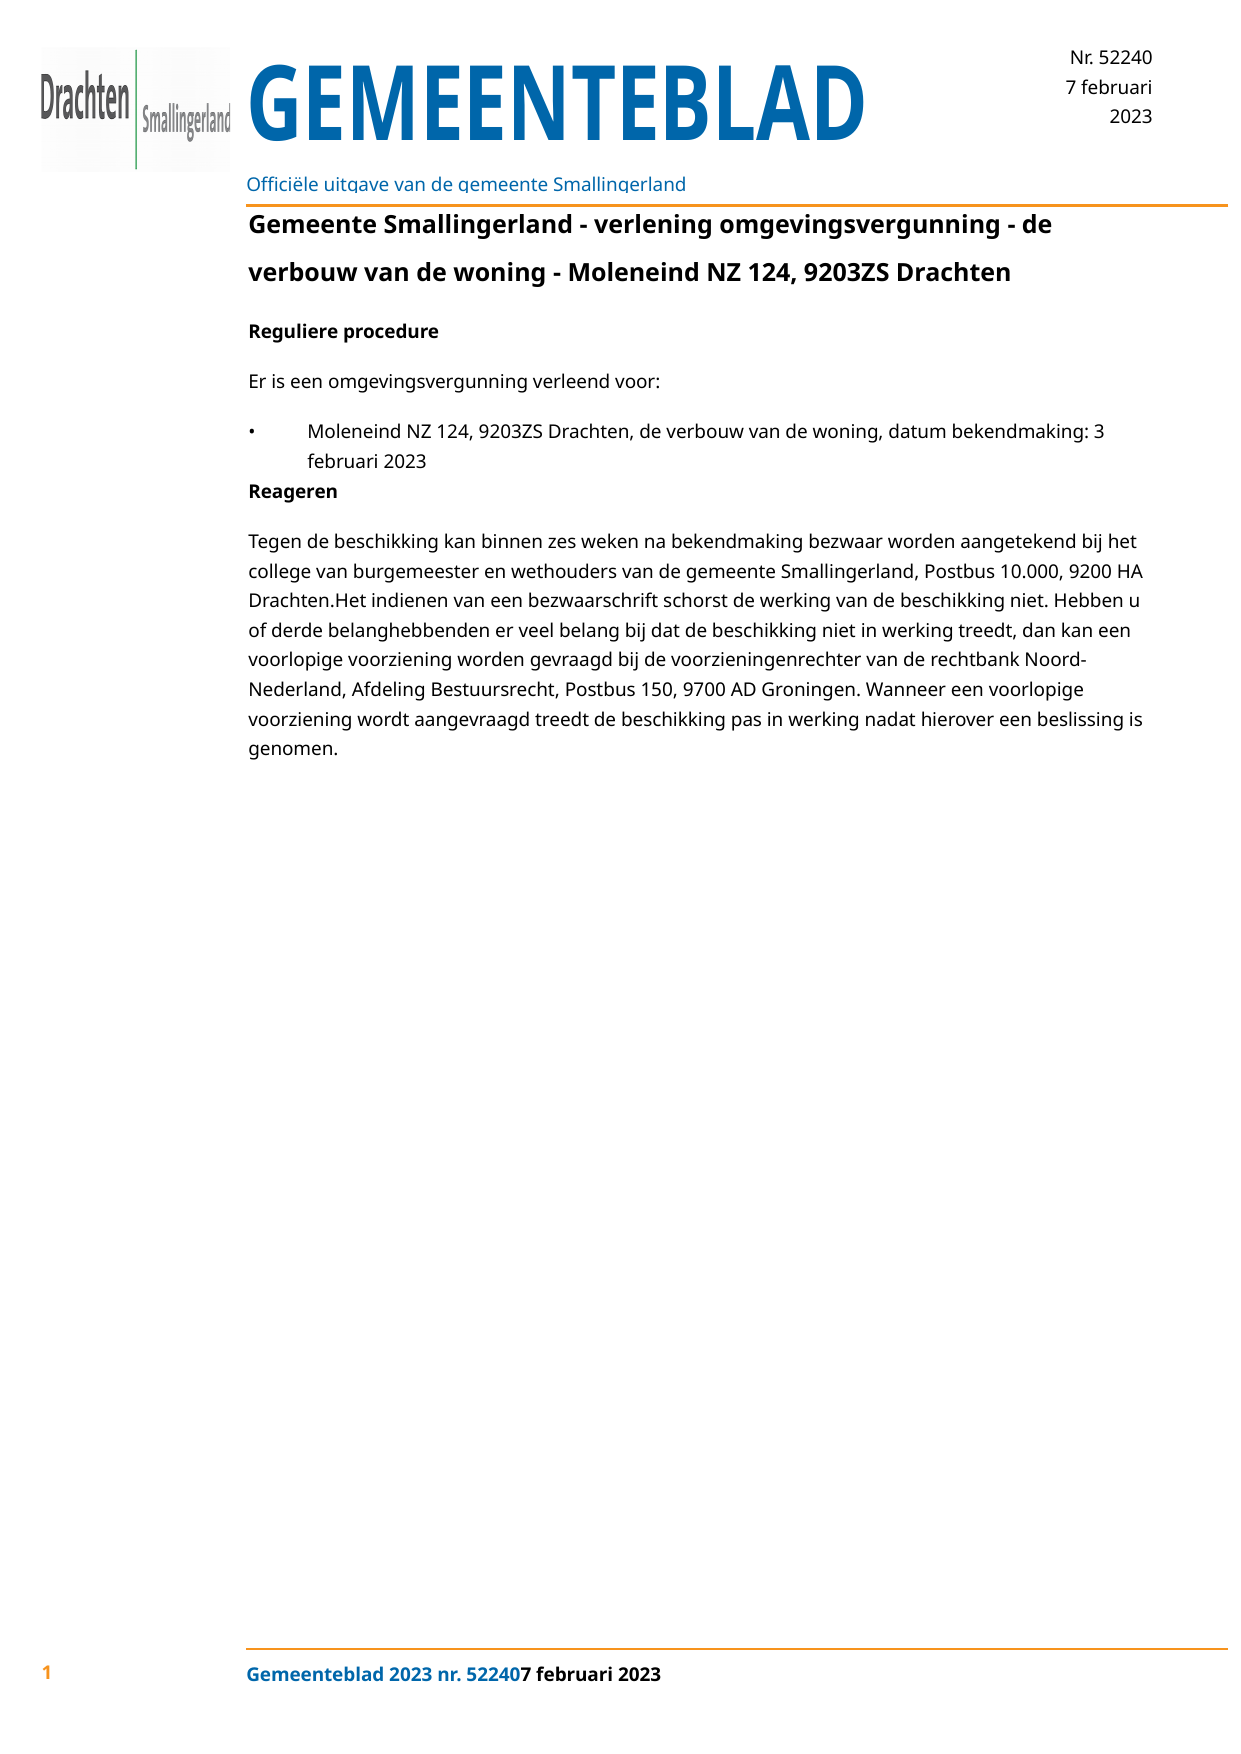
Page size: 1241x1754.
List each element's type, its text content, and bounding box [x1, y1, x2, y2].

list Moleneind NZ 124, 9203ZS Drachten, de verbouw van de woning, datum bekendmaking: 3 februari 2023 [248, 419, 1152, 474]
text Reguliere procedure [248, 318, 1152, 344]
text Er is een omgevingsvergunning verleend voor: [248, 368, 1152, 394]
picture [41, 47, 231, 172]
text Tegen de beschikking kan binnen zes weken na bekendmaking bezwaar worden aangetekend bij het college van burgemeester en wethouders van de gemeente Smallingerland, Postbus 10.000, 9200 HA Drachten.Het indienen van een bezwaarschrift schorst de werking van de beschikking niet. Hebben u of derde belanghebbenden er veel belang bij dat de beschikking niet in werking treedt, dan kan een voorlopige voorziening worden gevraagd bij de voorzieningenrechter van de rechtbank Noord-Nederland, Afdeling Bestuursrecht, Postbus 150, 9700 AD Groningen. Wanneer een voorlopige voorziening wordt aangevraagd treedt de beschikking pas in werking nadat hierover een beslissing is genomen. [248, 528, 1152, 761]
text Gemeente Smallingerland - verlening omgevingsvergunning - de verbouw van de woning - Moleneind NZ 124, 9203ZS Drachten [248, 207, 1152, 288]
text Reageren [248, 478, 1152, 504]
